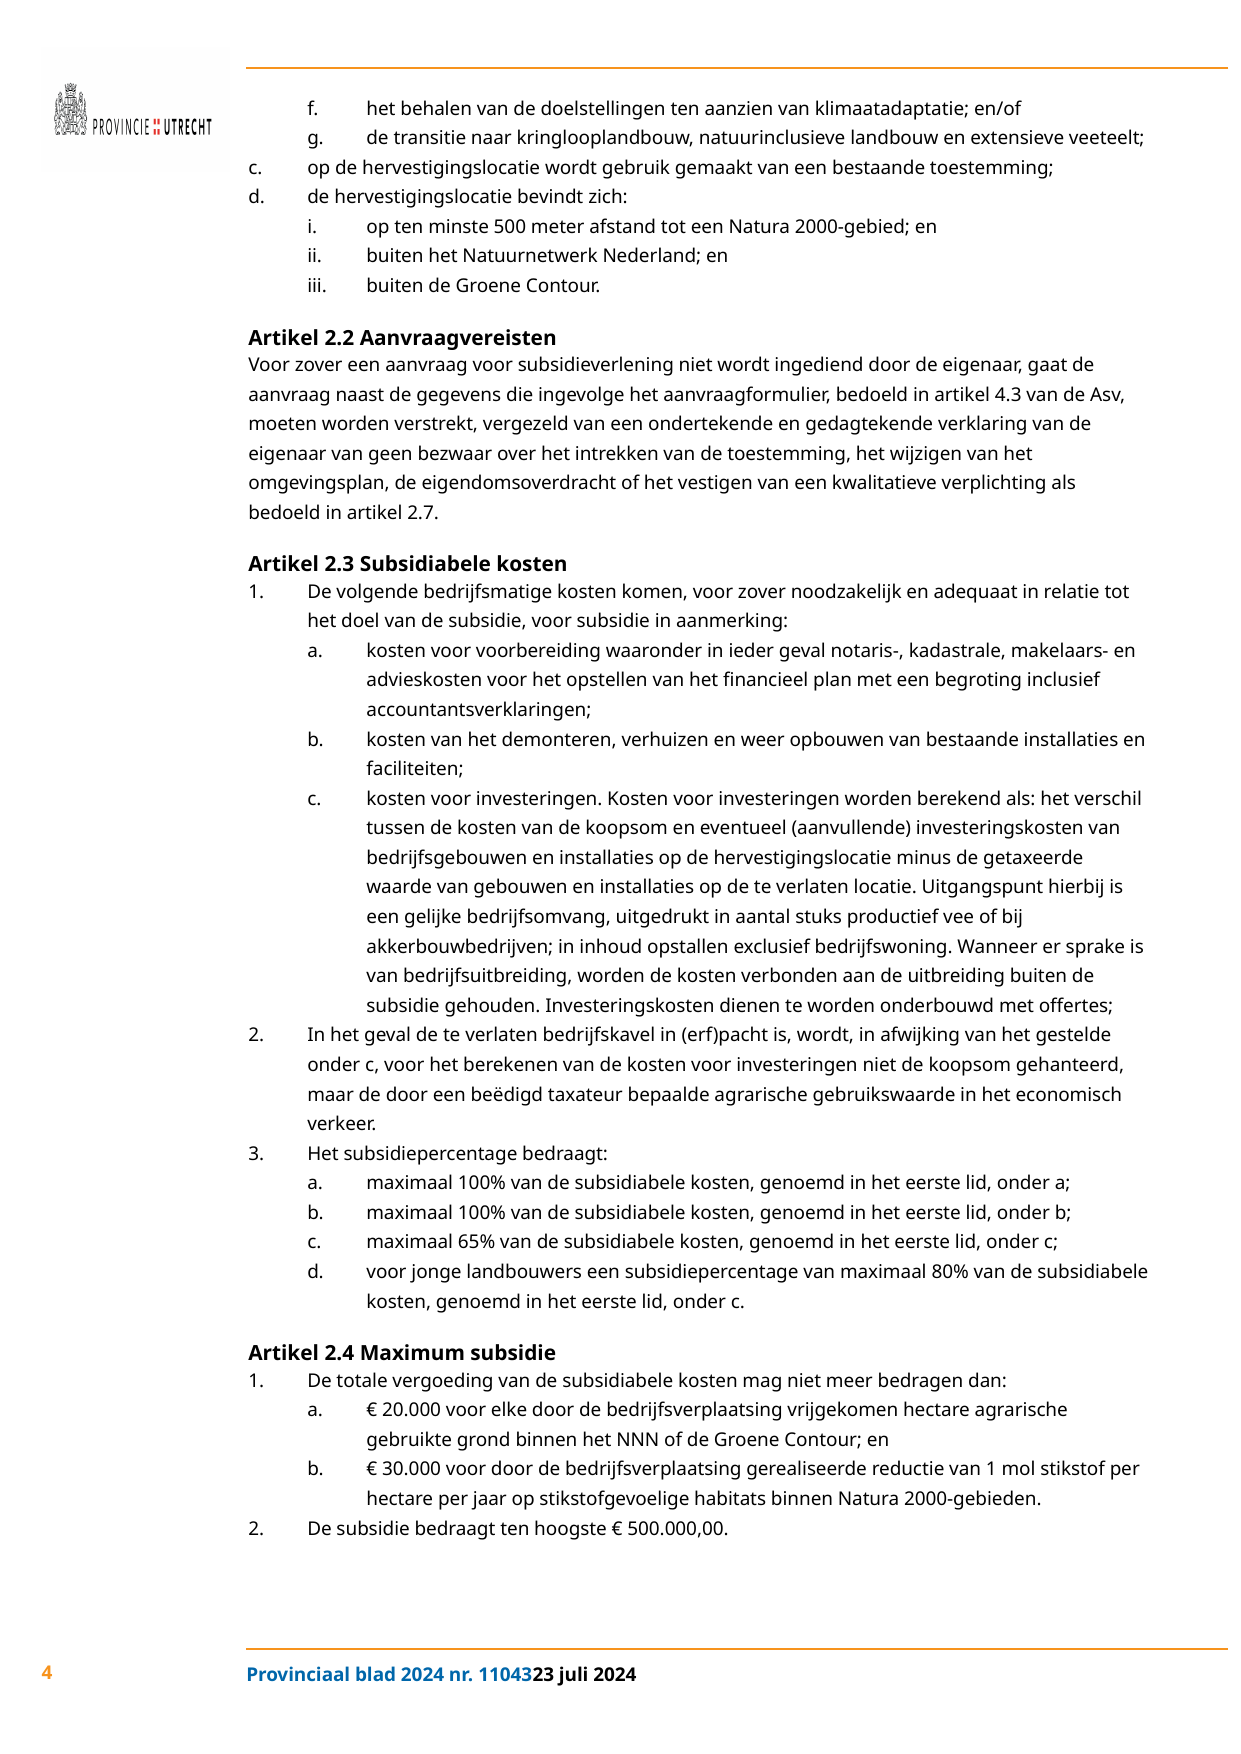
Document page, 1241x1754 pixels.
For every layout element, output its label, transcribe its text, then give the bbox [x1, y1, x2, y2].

list kosten voor voorbereiding waaronder in ieder geval notaris-, kadastrale, makelaars- en advieskosten voor het opstellen van het financieel plan met een begroting inclusief accountantsverklaringen; [307, 637, 1152, 722]
list maximaal 65% van de subsidiabele kosten, genoemd in het eerste lid, onder c; [307, 1229, 1152, 1254]
text Artikel 2.3 Subsidiabele kosten [248, 549, 1152, 578]
text Voor zover een aanvraag voor subsidieverlening niet wordt ingediend door de eigenaar, gaat de aanvraag naast de gegevens die ingevolge het aanvraagformulier, bedoeld in artikel 4.3 van de Asv, moeten worden verstrekt, vergezeld van een ondertekende en gedagtekende verklaring van de eigenaar van geen bezwaar over het intrekken van de toestemming, het wijzigen van het omgevingsplan, de eigendomsoverdracht of het vestigen van een kwalitatieve verplichting als bedoeld in artikel 2.7. [248, 351, 1152, 525]
list het behalen van de doelstellingen ten aanzien van klimaatadaptatie; en/of [307, 95, 1152, 121]
list maximaal 100% van de subsidiabele kosten, genoemd in het eerste lid, onder b; [307, 1199, 1152, 1225]
list De totale vergoeding van de subsidiabele kosten mag niet meer bedragen dan: [248, 1367, 1152, 1392]
list buiten het Natuurnetwerk Nederland; en [307, 243, 1152, 268]
list de transitie naar kringlooplandbouw, natuurinclusieve landbouw en extensieve veeteelt; [307, 124, 1152, 150]
list De volgende bedrijfsmatige kosten komen, voor zover noodzakelijk en adequaat in relatie tot het doel van de subsidie, voor subsidie in aanmerking: [248, 578, 1152, 633]
list maximaal 100% van de subsidiabele kosten, genoemd in het eerste lid, onder a; [307, 1169, 1152, 1195]
text Artikel 2.2 Aanvraagvereisten [248, 323, 1152, 351]
list buiten de Groene Contour. [307, 272, 1152, 298]
list op ten minste 500 meter afstand tot een Natura 2000-gebied; en [307, 213, 1152, 239]
list € 20.000 voor elke door de bedrijfsverplaatsing vrijgekomen hectare agrarische gebruikte grond binnen het NNN of de Groene Contour; en [307, 1396, 1152, 1452]
list voor jonge landbouwers een subsidiepercentage van maximaal 80% van de subsidiabele kosten, genoemd in het eerste lid, onder c. [307, 1258, 1152, 1314]
list op de hervestigingslocatie wordt gebruik gemaakt van een bestaande toestemming; [248, 154, 1152, 180]
list kosten van het demonteren, verhuizen en weer opbouwen van bestaande installaties en faciliteiten; [307, 726, 1152, 781]
list Het subsidiepercentage bedraagt: [248, 1140, 1152, 1166]
picture [41, 47, 231, 172]
list In het geval de te verlaten bedrijfskavel in (erf)pacht is, wordt, in afwijking van het gestelde onder c, voor het berekenen van de kosten voor investeringen niet de koopsom gehanteerd, maar de door een beëdigd taxateur bepaalde agrarische gebruikswaarde in het economisch verkeer. [248, 1022, 1152, 1136]
list de hervestigingslocatie bevindt zich: [248, 183, 1152, 209]
list De subsidie bedraagt ten hoogste € 500.000,00. [248, 1515, 1152, 1540]
text Artikel 2.4 Maximum subsidie [248, 1338, 1152, 1367]
list kosten voor investeringen. Kosten voor investeringen worden berekend als: het verschil tussen de kosten van de koopsom en eventueel (aanvullende) investeringskosten van bedrijfsgebouwen en installaties op de hervestigingslocatie minus de getaxeerde waarde van gebouwen en installaties op de te verlaten locatie. Uitgangspunt hierbij is een gelijke bedrijfsomvang, uitgedrukt in aantal stuks productief vee of bij akkerbouwbedrijven; in inhoud opstallen exclusief bedrijfswoning. Wanneer er sprake is van bedrijfsuitbreiding, worden de kosten verbonden aan de uitbreiding buiten de subsidie gehouden. Investeringskosten dienen te worden onderbouwd met offertes; [307, 785, 1152, 1018]
list € 30.000 voor door de bedrijfsverplaatsing gerealiseerde reductie van 1 mol stikstof per hectare per jaar op stikstofgevoelige habitats binnen Natura 2000-gebieden. [307, 1456, 1152, 1511]
